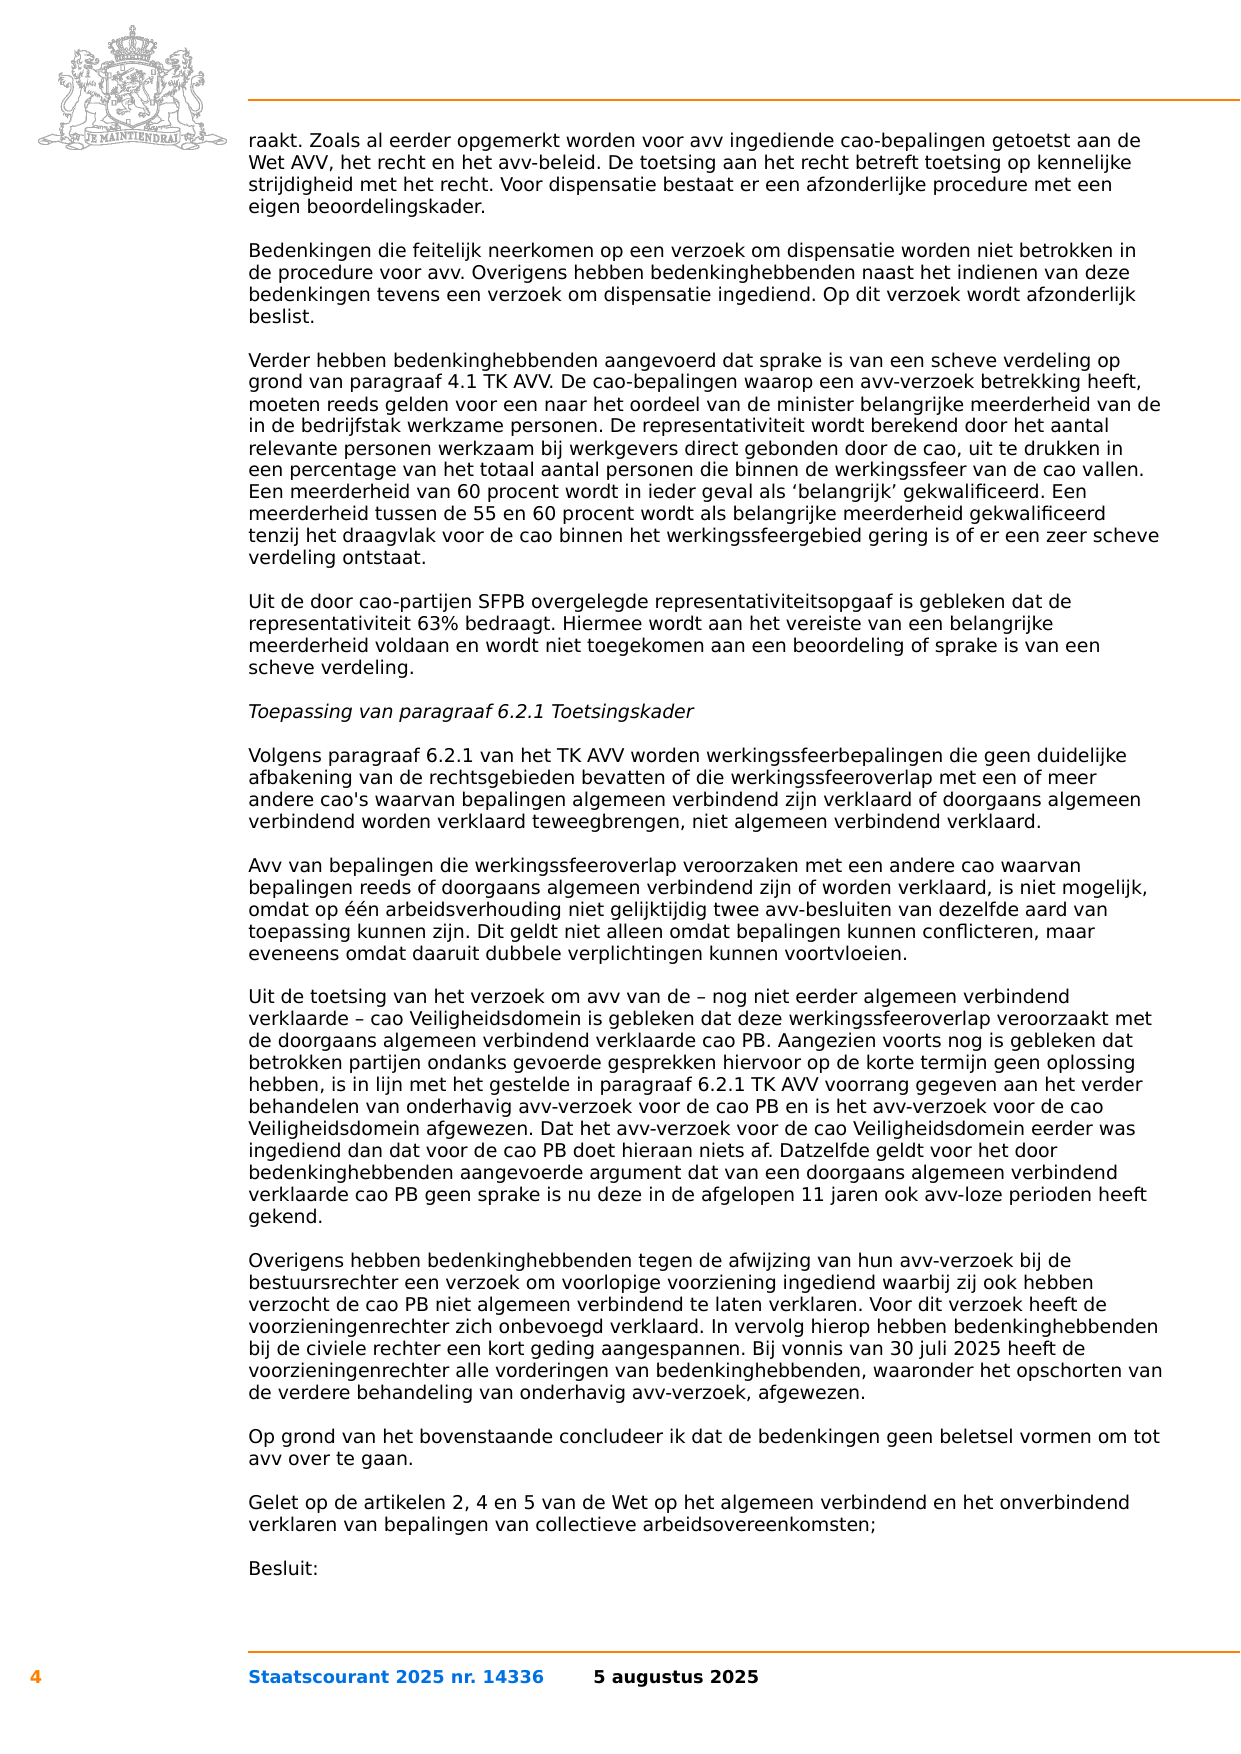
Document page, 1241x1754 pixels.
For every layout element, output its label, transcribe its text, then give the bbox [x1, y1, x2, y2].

text Overigens hebben bedenkinghebbenden tegen de afwijzing van hun avv-verzoek bij de bestuursrechter een verzoek om voorlopige voorziening ingediend waarbij zij ook hebben verzocht de cao PB niet algemeen verbindend te laten verklaren. Voor dit verzoek heeft de voorzieningenrechter zich onbevoegd verklaard. In vervolg hierop hebben bedenkinghebbenden bij de civiele rechter een kort geding aangespannen. Bij vonnis van 30 juli 2025 heeft de voorzieningenrechter alle vorderingen van bedenkinghebbenden, waaronder het opschorten van de verdere behandeling van onderhavig avv-verzoek, afgewezen. [248, 1250, 1163, 1404]
picture [38, 25, 227, 150]
text Uit de toetsing van het verzoek om avv van de – nog niet eerder algemeen verbindend verklaarde – cao Veiligheidsdomein is gebleken dat deze werkingssfeeroverlap veroorzaakt met de doorgaans algemeen verbindend verklaarde cao PB. Aangezien voorts nog is gebleken dat betrokken partijen ondanks gevoerde gesprekken hiervoor op de korte termijn geen oplossing hebben, is in lijn met het gestelde in paragraaf 6.2.1 TK AVV voorrang gegeven aan het verder behandelen van onderhavig avv-verzoek voor de cao PB en is het avv-verzoek voor de cao Veiligheidsdomein afgewezen. Dat het avv-verzoek voor de cao Veiligheidsdomein eerder was ingediend dan dat voor de cao PB doet hieraan niets af. Datzelfde geldt voor het door bedenkinghebbenden aangevoerde argument dat van een doorgaans algemeen verbindend verklaarde cao PB geen sprake is nu deze in de afgelopen 11 jaren ook avv-loze perioden heeft gekend. [248, 986, 1163, 1228]
text Bedenkingen die feitelijk neerkomen op een verzoek om dispensatie worden niet betrokken in de procedure voor avv. Overigens hebben bedenkinghebbenden naast het indienen van deze bedenkingen tevens een verzoek om dispensatie ingediend. Op dit verzoek wordt afzonderlijk beslist. [248, 240, 1163, 328]
subtitle Toepassing van paragraaf 6.2.1 Toetsingskader [248, 701, 1163, 723]
text Volgens paragraaf 6.2.1 van het TK AVV worden werkingssfeerbepalingen die geen duidelijke afbakening van de rechtsgebieden bevatten of die werkingssfeeroverlap met een of meer andere cao's waarvan bepalingen algemeen verbindend zijn verklaard of doorgaans algemeen verbindend worden verklaard teweegbrengen, niet algemeen verbindend verklaard. [248, 745, 1163, 833]
text Uit de door cao-partijen SFPB overgelegde representativiteitsopgaaf is gebleken dat de representativiteit 63% bedraagt. Hiermee wordt aan het vereiste van een belangrijke meerderheid voldaan en wordt niet toegekomen aan een beoordeling of sprake is van een scheve verdeling. [248, 591, 1163, 679]
text Verder hebben bedenkinghebbenden aangevoerd dat sprake is van een scheve verdeling op grond van paragraaf 4.1 TK AVV. De cao-bepalingen waarop een avv-verzoek betrekking heeft, moeten reeds gelden voor een naar het oordeel van de minister belangrijke meerderheid van de in de bedrijfstak werkzame personen. De representativiteit wordt berekend door het aantal relevante personen werkzaam bij werkgevers direct gebonden door de cao, uit te drukken in een percentage van het totaal aantal personen die binnen de werkingssfeer van de cao vallen. Een meerderheid van 60 procent wordt in ieder geval als ‘belangrijk’ gekwalificeerd. Een meerderheid tussen de 55 en 60 procent wordt als belangrijke meerderheid gekwalificeerd tenzij het draagvlak voor de cao binnen het werkingssfeergebied gering is of er een zeer scheve verdeling ontstaat. [248, 349, 1163, 569]
text Op grond van het bovenstaande concludeer ik dat de bedenkingen geen beletsel vormen om tot avv over te gaan. [248, 1426, 1163, 1470]
text Besluit: [248, 1557, 1163, 1579]
text Avv van bepalingen die werkingssfeeroverlap veroorzaken met een andere cao waarvan bepalingen reeds of doorgaans algemeen verbindend zijn of worden verklaard, is niet mogelijk, omdat op één arbeidsverhouding niet gelijktijdig twee avv-besluiten van dezelfde aard van toepassing kunnen zijn. Dit geldt niet alleen omdat bepalingen kunnen conflicteren, maar eveneens omdat daaruit dubbele verplichtingen kunnen voortvloeien. [248, 854, 1163, 964]
text raakt. Zoals al eerder opgemerkt worden voor avv ingediende cao-bepalingen getoetst aan de Wet AVV, het recht en het avv-beleid. De toetsing aan het recht betreft toetsing op kennelijke strijdigheid met het recht. Voor dispensatie bestaat er een afzonderlijke procedure met een eigen beoordelingskader. [248, 130, 1163, 218]
text Gelet op de artikelen 2, 4 en 5 van de Wet op het algemeen verbindend en het onverbindend verklaren van bepalingen van collectieve arbeidsovereenkomsten; [248, 1492, 1163, 1536]
